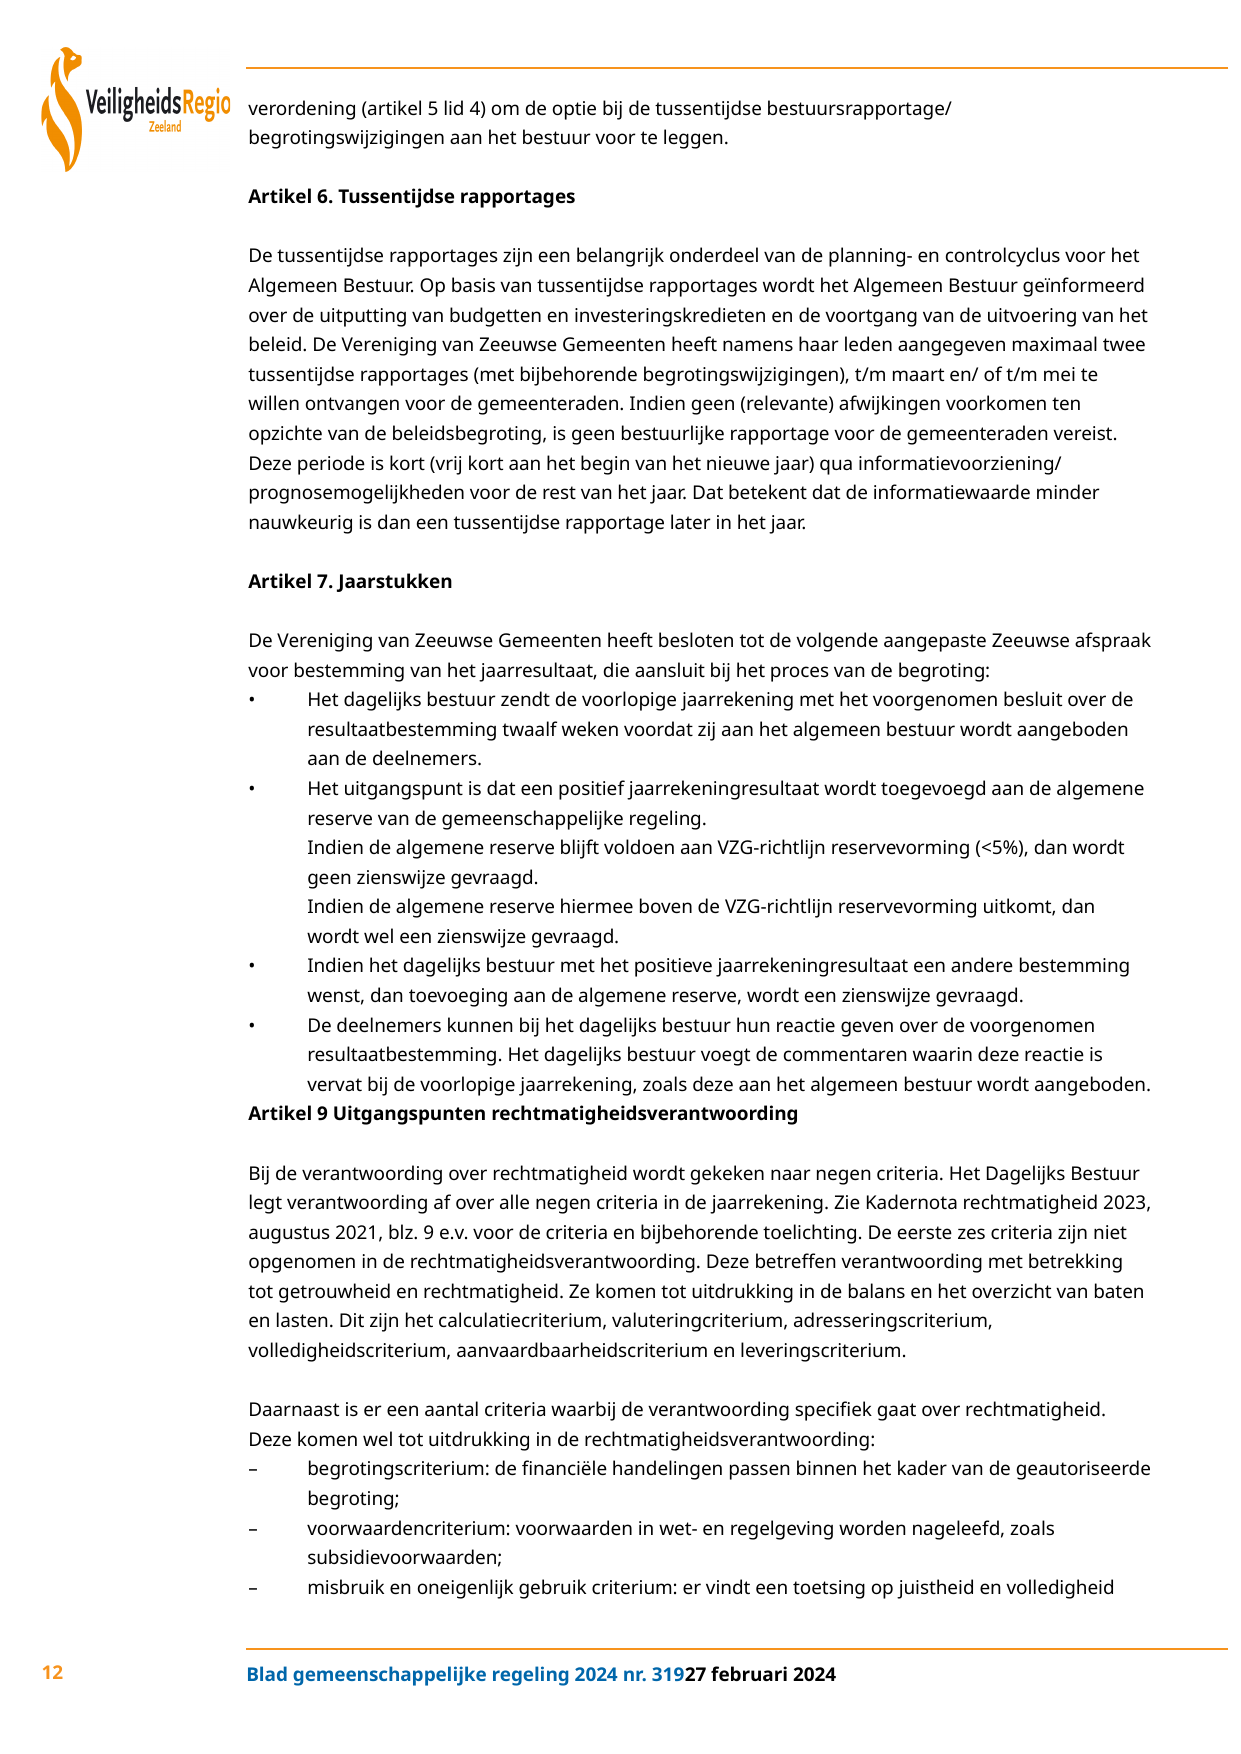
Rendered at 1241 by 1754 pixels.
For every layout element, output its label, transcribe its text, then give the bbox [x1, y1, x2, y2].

text Artikel 7. Jaarstukken [248, 568, 1152, 594]
picture [41, 47, 231, 172]
list misbruik en oneigenlijk gebruik criterium: er vindt een toetsing op juistheid en volledigheid [248, 1574, 1152, 1600]
list Het dagelijks bestuur zendt de voorlopige jaarrekening met het voorgenomen besluit over de resultaatbestemming twaalf weken voordat zij aan het algemeen bestuur wordt aangeboden aan de deelnemers. [248, 686, 1152, 771]
text De Vereniging van Zeeuwse Gemeenten heeft besloten tot de volgende aangepaste Zeeuwse afspraak voor bestemming van het jaarresultaat, die aansluit bij het proces van de begroting: [248, 627, 1152, 683]
text De tussentijdse rapportages zijn een belangrijk onderdeel van de planning- en controlcyclus voor het Algemeen Bestuur. Op basis van tussentijdse rapportages wordt het Algemeen Bestuur geïnformeerd over de uitputting van budgetten en investeringskredieten en de voortgang van de uitvoering van het beleid. De Vereniging van Zeeuwse Gemeenten heeft namens haar leden aangegeven maximaal twee tussentijdse rapportages (met bijbehorende begrotingswijzigingen), t/m maart en/ of t/m mei te willen ontvangen voor de gemeenteraden. Indien geen (relevante) afwijkingen voorkomen ten opzichte van de beleidsbegroting, is geen bestuurlijke rapportage voor de gemeenteraden vereist. Deze periode is kort (vrij kort aan het begin van het nieuwe jaar) qua informatievoorziening/ prognosemogelijkheden voor de rest van het jaar. Dat betekent dat de informatiewaarde minder nauwkeurig is dan een tussentijdse rapportage later in het jaar. [248, 243, 1152, 535]
text Artikel 6. Tussentijdse rapportages [248, 183, 1152, 209]
text Bij de verantwoording over rechtmatigheid wordt gekeken naar negen criteria. Het Dagelijks Bestuur legt verantwoording af over alle negen criteria in de jaarrekening. Zie Kadernota rechtmatigheid 2023, augustus 2021, blz. 9 e.v. voor de criteria en bijbehorende toelichting. De eerste zes criteria zijn niet opgenomen in de rechtmatigheidsverantwoording. Deze betreffen verantwoording met betrekking tot getrouwheid en rechtmatigheid. Ze komen tot uitdrukking in de balans en het overzicht van baten en lasten. Dit zijn het calculatiecriterium, valuteringcriterium, adresseringscriterium, volledigheidscriterium, aanvaardbaarheidscriterium en leveringscriterium. [248, 1160, 1152, 1363]
text verordening (artikel 5 lid 4) om de optie bij de tussentijdse bestuursrapportage/ begrotingswijzigingen aan het bestuur voor te leggen. [248, 95, 1152, 150]
list Indien de algemene reserve hiermee boven de VZG-richtlijn reservevorming uitkomt, dan wordt wel een zienswijze gevraagd. [248, 893, 1152, 949]
list voorwaardencriterium: voorwaarden in wet- en regelgeving worden nageleefd, zoals subsidievoorwaarden; [248, 1515, 1152, 1570]
list De deelnemers kunnen bij het dagelijks bestuur hun reactie geven over de voorgenomen resultaatbestemming. Het dagelijks bestuur voegt de commentaren waarin deze reactie is vervat bij de voorlopige jaarrekening, zoals deze aan het algemeen bestuur wordt aangeboden. [248, 1012, 1152, 1097]
list Indien de algemene reserve blijft voldoen aan VZG-richtlijn reservevorming (<5%), dan wordt geen zienswijze gevraagd. [248, 834, 1152, 890]
list Het uitgangspunt is dat een positief jaarrekeningresultaat wordt toegevoegd aan de algemene reserve van de gemeenschappelijke regeling. [248, 775, 1152, 831]
list Indien het dagelijks bestuur met het positieve jaarrekeningresultaat een andere bestemming wenst, dan toevoeging aan de algemene reserve, wordt een zienswijze gevraagd. [248, 953, 1152, 1008]
text Daarnaast is er een aantal criteria waarbij de verantwoording specifiek gaat over rechtmatigheid. Deze komen wel tot uitdrukking in de rechtmatigheidsverantwoording: [248, 1396, 1152, 1452]
list begrotingscriterium: de financiële handelingen passen binnen het kader van de geautoriseerde begroting; [248, 1456, 1152, 1511]
text Artikel 9 Uitgangspunten rechtmatigheidsverantwoording [248, 1101, 1152, 1126]
